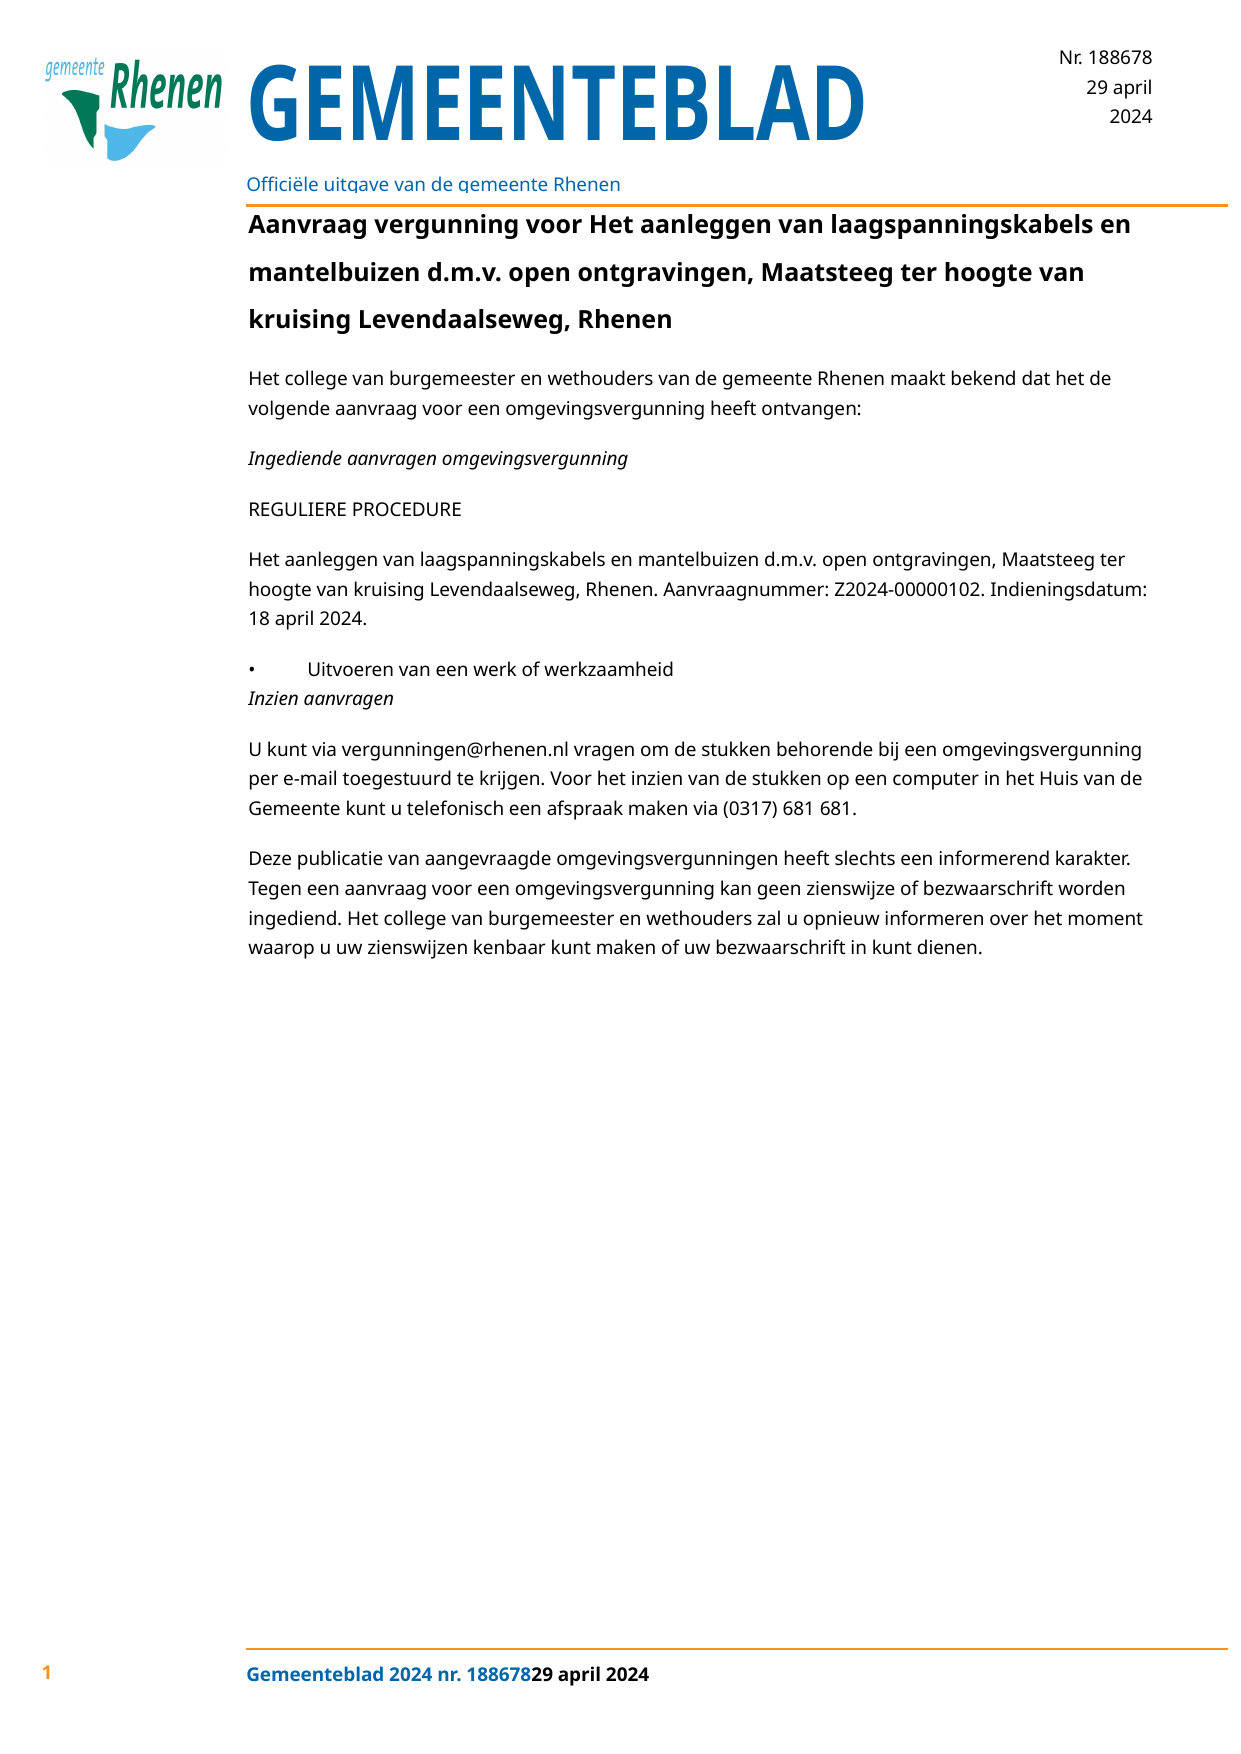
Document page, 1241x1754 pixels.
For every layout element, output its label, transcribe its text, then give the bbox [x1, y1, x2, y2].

text Inzien aanvragen [248, 686, 1152, 711]
text REGULIERE PROCEDURE [248, 496, 1152, 522]
text Het college van burgemeester en wethouders van de gemeente Rhenen maakt bekend dat het de volgende aanvraag voor een omgevingsvergunning heeft ontvangen: [248, 366, 1152, 421]
text Aanvraag vergunning voor Het aanleggen van laagspanningskabels en mantelbuizen d.m.v. open ontgravingen, Maatsteeg ter hoogte van kruising Levendaalseweg, Rhenen [248, 207, 1152, 336]
list Uitvoeren van een werk of werkzaamheid [248, 656, 1152, 682]
text Het aanleggen van laagspanningskabels en mantelbuizen d.m.v. open ontgravingen, Maatsteeg ter hoogte van kruising Levendaalseweg, Rhenen. Aanvraagnummer: Z2024-00000102. Indieningsdatum: 18 april 2024. [248, 546, 1152, 631]
picture [41, 47, 231, 172]
text Ingediende aanvragen omgevingsvergunning [248, 446, 1152, 471]
text Deze publicatie van aangevraagde omgevingsvergunningen heeft slechts een informerend karakter. Tegen een aanvraag voor een omgevingsvergunning kan geen zienswijze of bezwaarschrift worden ingediend. Het college van burgemeester en wethouders zal u opnieuw informeren over het moment waarop u uw zienswijzen kenbaar kunt maken of uw bezwaarschrift in kunt dienen. [248, 846, 1152, 960]
text U kunt via vergunningen@rhenen.nl vragen om de stukken behorende bij een omgevingsvergunning per e-mail toegestuurd te krijgen. Voor het inzien van de stukken op een computer in het Huis van de Gemeente kunt u telefonisch een afspraak maken via (0317) 681 681. [248, 736, 1152, 821]
